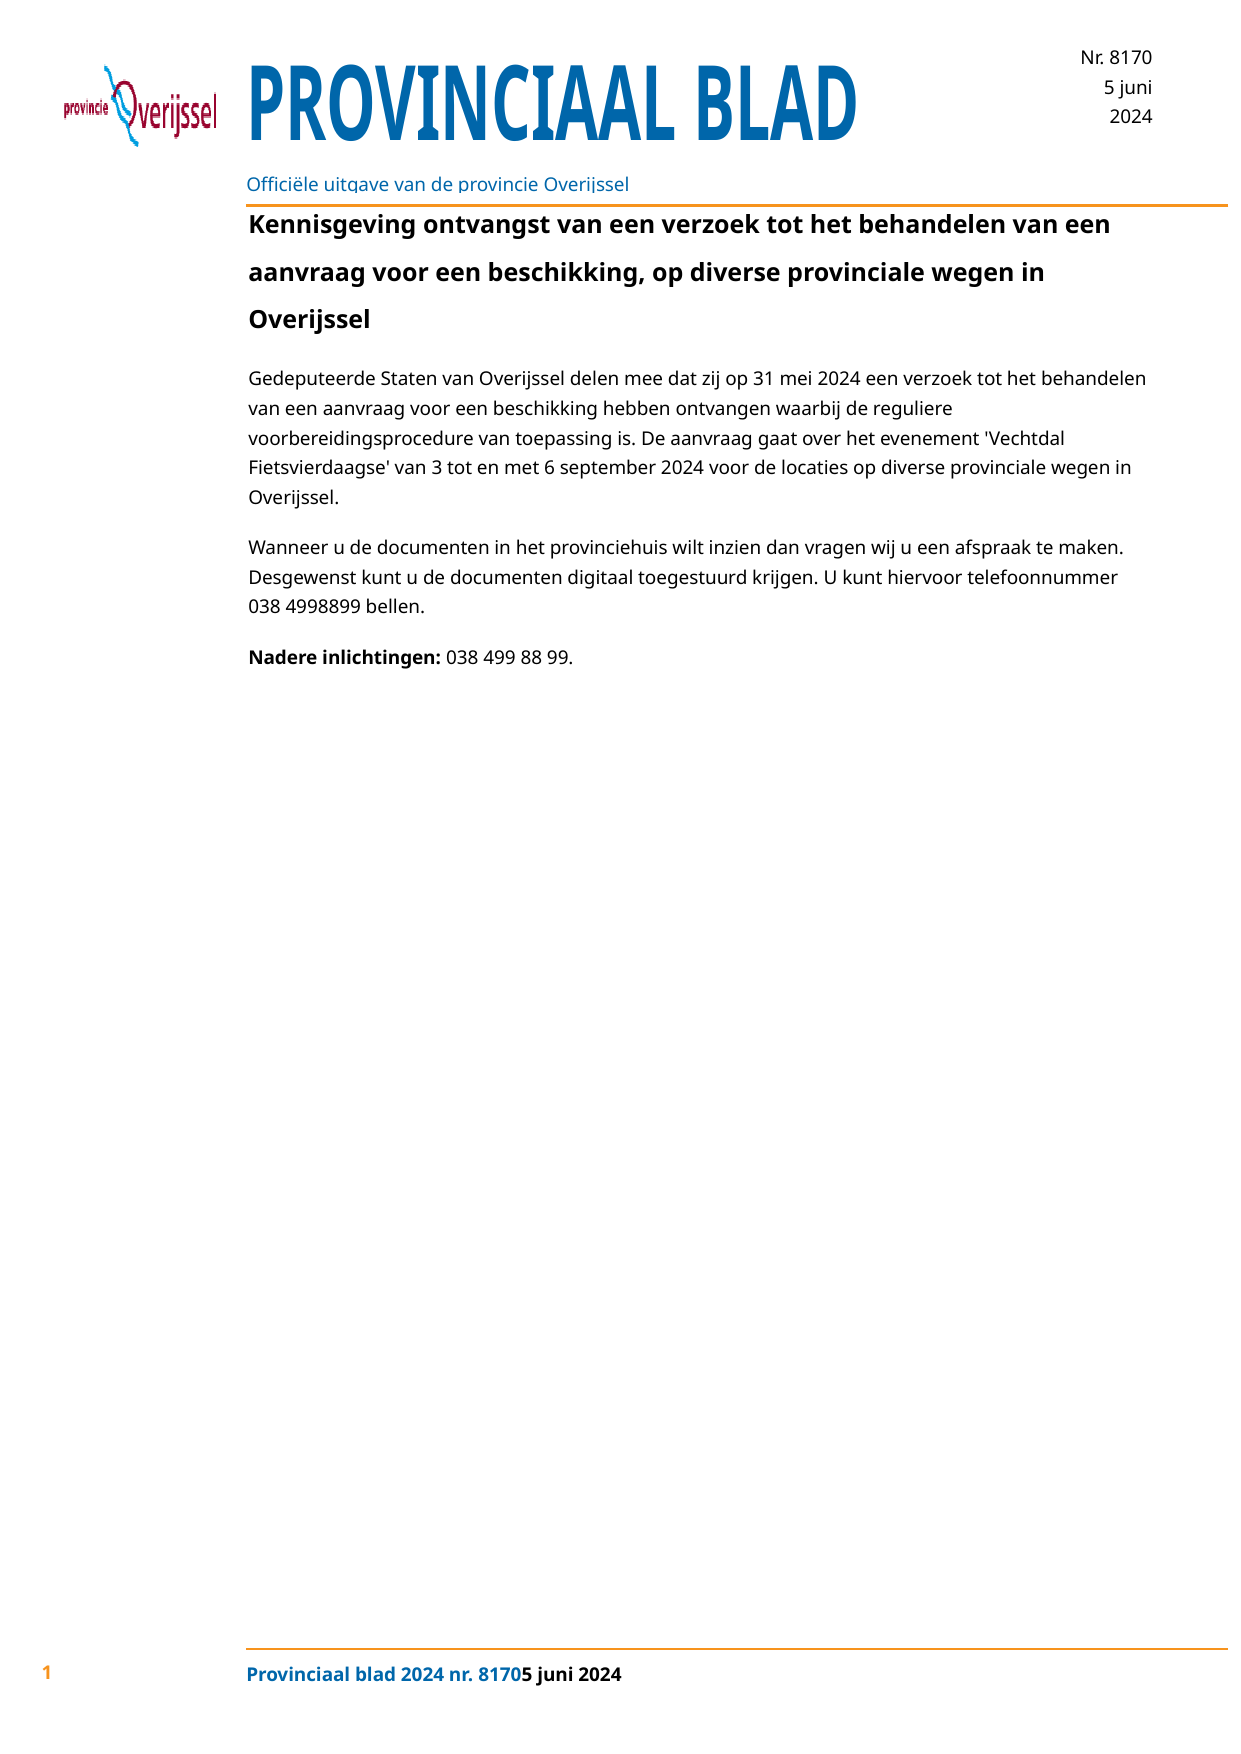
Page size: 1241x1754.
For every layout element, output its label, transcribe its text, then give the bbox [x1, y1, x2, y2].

text Nadere inlichtingen: 038 499 88 99. [248, 644, 1152, 669]
text Wanneer u de documenten in het provinciehuis wilt inzien dan vragen wij u een afspraak te maken. Desgewenst kunt u de documenten digitaal toegestuurd krijgen. U kunt hiervoor telefoonnummer 038 4998899 bellen. [248, 534, 1152, 619]
text Kennisgeving ontvangst van een verzoek tot het behandelen van een aanvraag voor een beschikking, op diverse provinciale wegen in Overijssel [248, 207, 1152, 336]
picture [41, 47, 231, 172]
text Gedeputeerde Staten van Overijssel delen mee dat zij op 31 mei 2024 een verzoek tot het behandelen van een aanvraag voor een beschikking hebben ontvangen waarbij de reguliere voorbereidingsprocedure van toepassing is. De aanvraag gaat over het evenement 'Vechtdal Fietsvierdaagse' van 3 tot en met 6 september 2024 voor de locaties op diverse provinciale wegen in Overijssel. [248, 366, 1152, 509]
